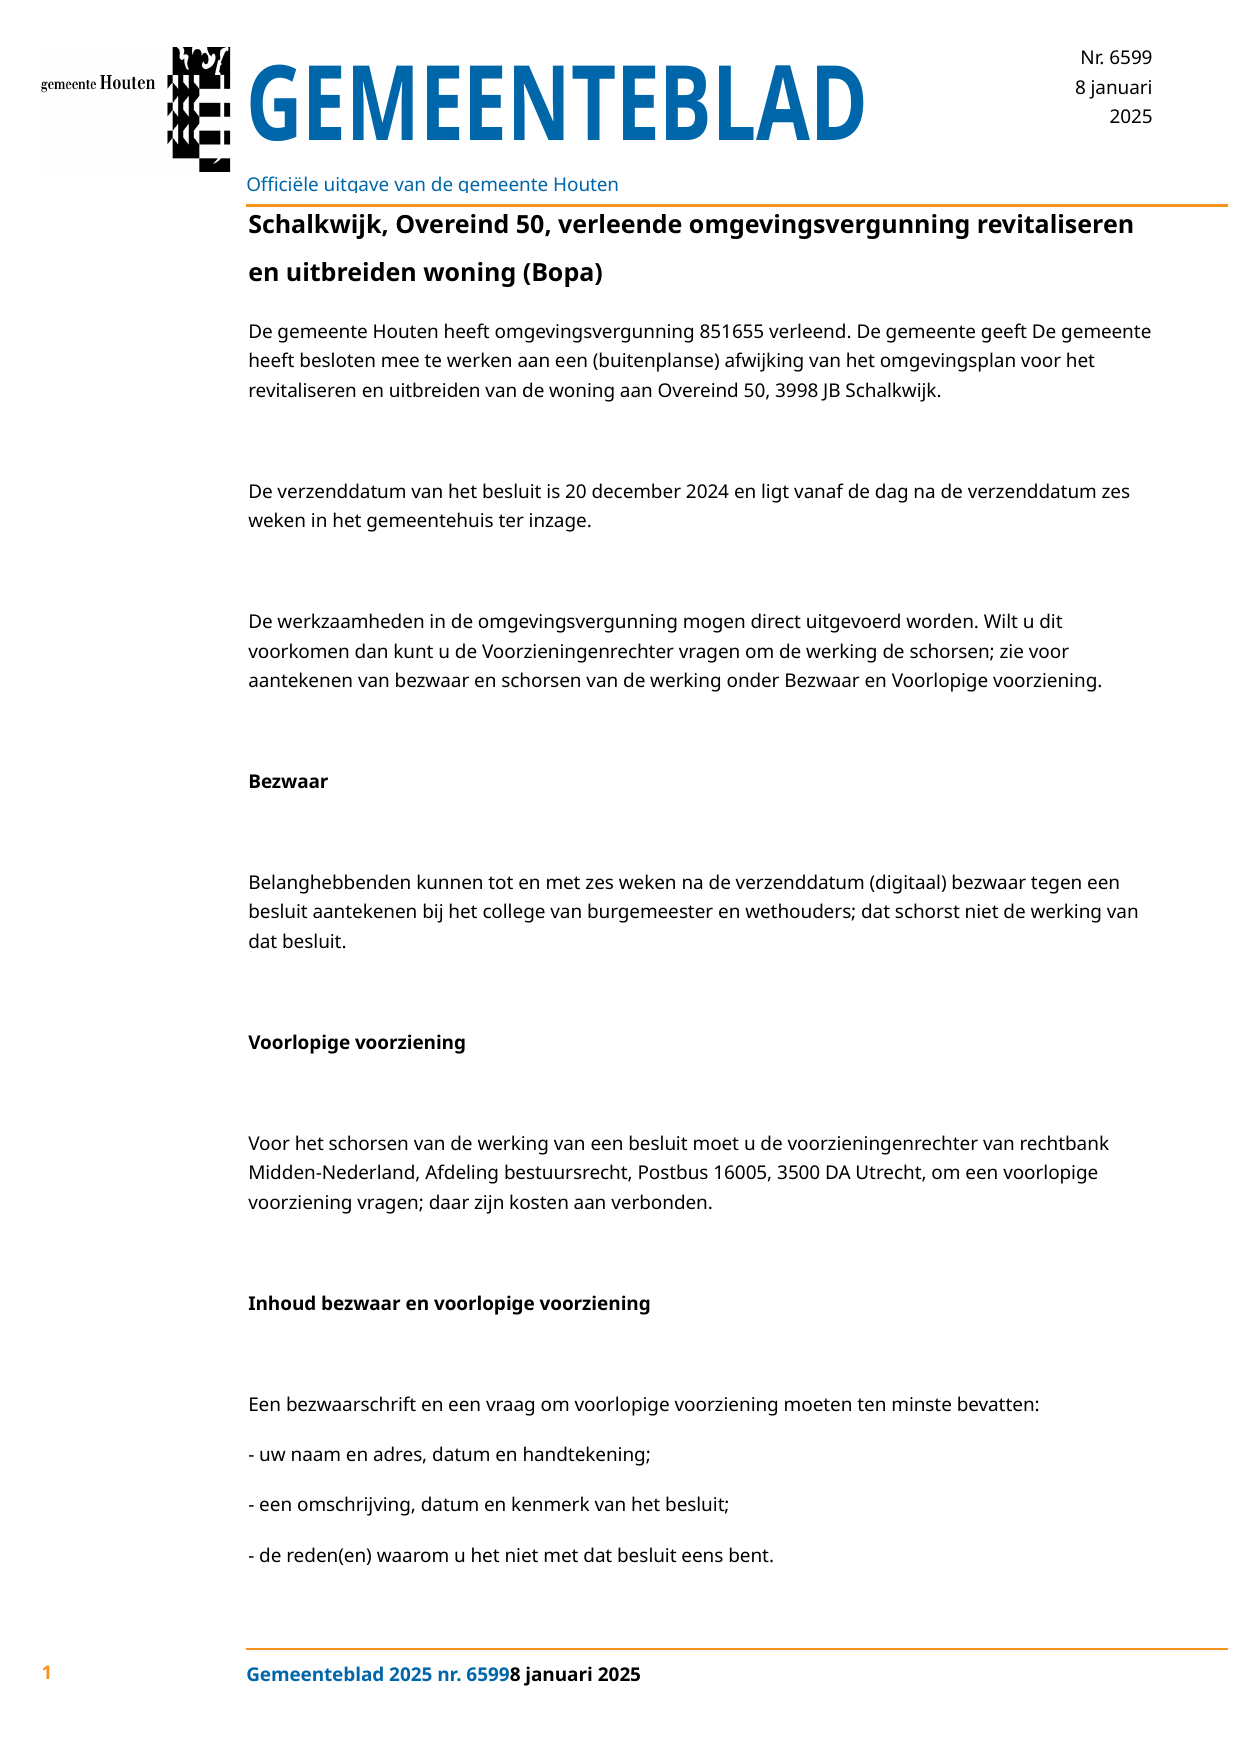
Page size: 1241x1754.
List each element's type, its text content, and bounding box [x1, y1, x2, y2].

text Inhoud bezwaar en voorlopige voorziening [248, 1290, 1152, 1316]
text De gemeente Houten heeft omgevingsvergunning 851655 verleend. De gemeente geeft De gemeente heeft besloten mee te werken aan een (buitenplanse) afwijking van het omgevingsplan voor het revitaliseren en uitbreiden van de woning aan Overeind 50, 3998 JB Schalkwijk. [248, 318, 1152, 403]
text - uw naam en adres, datum en handtekening; [248, 1441, 1152, 1467]
text De werkzaamheden in de omgevingsvergunning mogen direct uitgevoerd worden. Wilt u dit voorkomen dan kunt u de Voorzieningenrechter vragen om de werking de schorsen; zie voor aantekenen van bezwaar en schorsen van de werking onder Bezwaar en Voorlopige voorziening. [248, 608, 1152, 693]
text Voorlopige voorziening [248, 1029, 1152, 1055]
text Schalkwijk, Overeind 50, verleende omgevingsvergunning revitaliseren en uitbreiden woning (Bopa) [248, 207, 1152, 288]
text De verzenddatum van het besluit is 20 december 2024 en ligt vanaf de dag na de verzenddatum zes weken in het gemeentehuis ter inzage. [248, 478, 1152, 533]
text Een bezwaarschrift en een vraag om voorlopige voorziening moeten ten minste bevatten: [248, 1391, 1152, 1417]
text - een omschrijving, datum en kenmerk van het besluit; [248, 1492, 1152, 1517]
text - de reden(en) waarom u het niet met dat besluit eens bent. [248, 1542, 1152, 1568]
text Voor het schorsen van de werking van een besluit moet u de voorzieningenrechter van rechtbank Midden-Nederland, Afdeling bestuursrecht, Postbus 16005, 3500 DA Utrecht, om een voorlopige voorziening vragen; daar zijn kosten aan verbonden. [248, 1130, 1152, 1215]
picture [41, 47, 231, 172]
text Belanghebbenden kunnen tot en met zes weken na de verzenddatum (digitaal) bezwaar tegen een besluit aantekenen bij het college van burgemeester en wethouders; dat schorst niet de werking van dat besluit. [248, 869, 1152, 954]
text Bezwaar [248, 768, 1152, 794]
